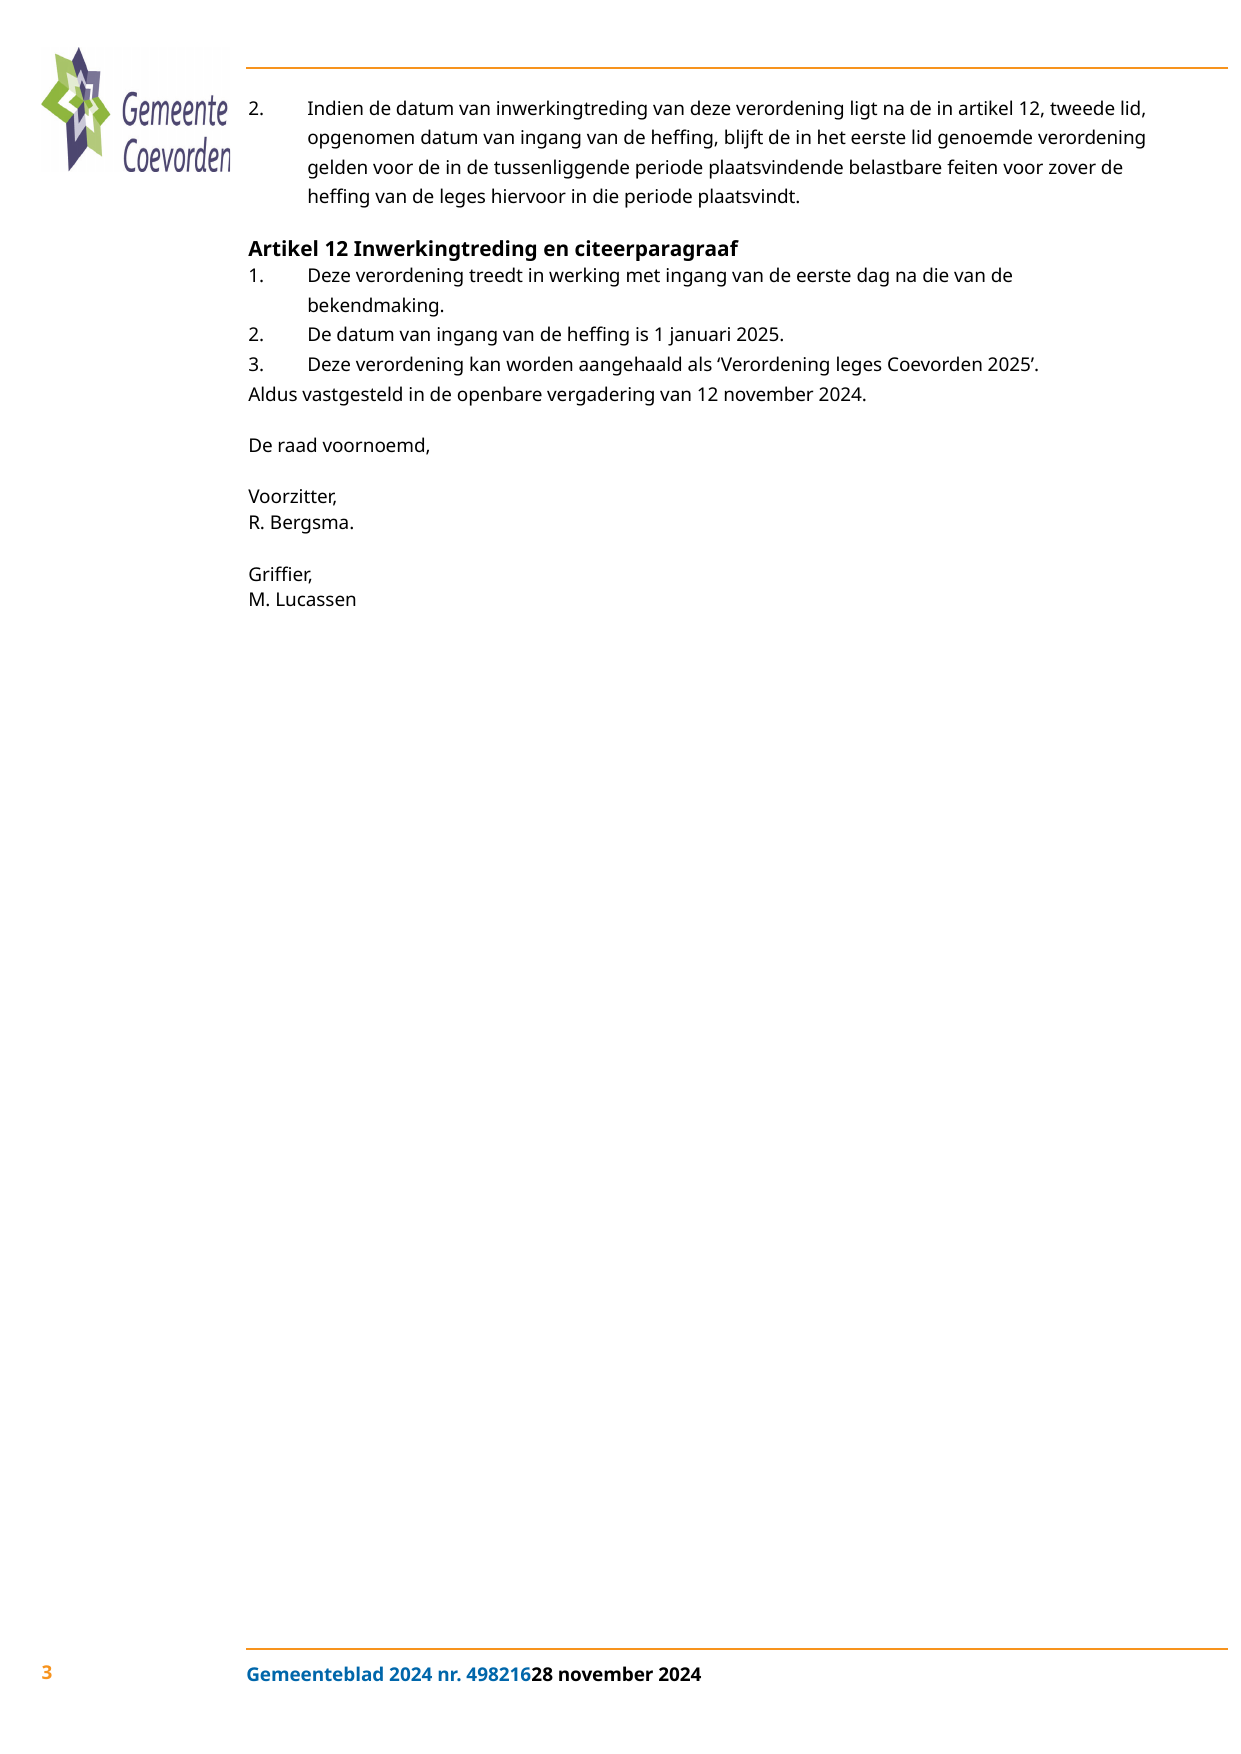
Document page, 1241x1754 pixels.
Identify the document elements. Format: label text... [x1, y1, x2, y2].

list Deze verordening kan worden aangehaald als ‘Verordening leges Coevorden 2025’. [248, 351, 1152, 377]
text Voorzitter, [248, 484, 1152, 509]
list Deze verordening treedt in werking met ingang van de eerste dag na die van de bekendmaking. [248, 262, 1152, 318]
text Griffier, [248, 561, 1152, 587]
list Indien de datum van inwerkingtreding van deze verordening ligt na de in artikel 12, tweede lid, opgenomen datum van ingang van de heffing, blijft de in het eerste lid genoemde verordening gelden voor de in de tussenliggende periode plaatsvindende belastbare feiten voor zover de heffing van de leges hiervoor in die periode plaatsvindt. [248, 95, 1152, 209]
text Aldus vastgesteld in de openbare vergadering van 12 november 2024. [248, 381, 1152, 406]
picture [41, 47, 231, 172]
list De datum van ingang van de heffing is 1 januari 2025. [248, 322, 1152, 347]
text M. Lucassen [248, 587, 1152, 612]
text De raad voornoemd, [248, 432, 1152, 458]
text Artikel 12 Inwerkingtreding en citeerparagraaf [248, 234, 1152, 262]
text R. Bergsma. [248, 509, 1152, 535]
